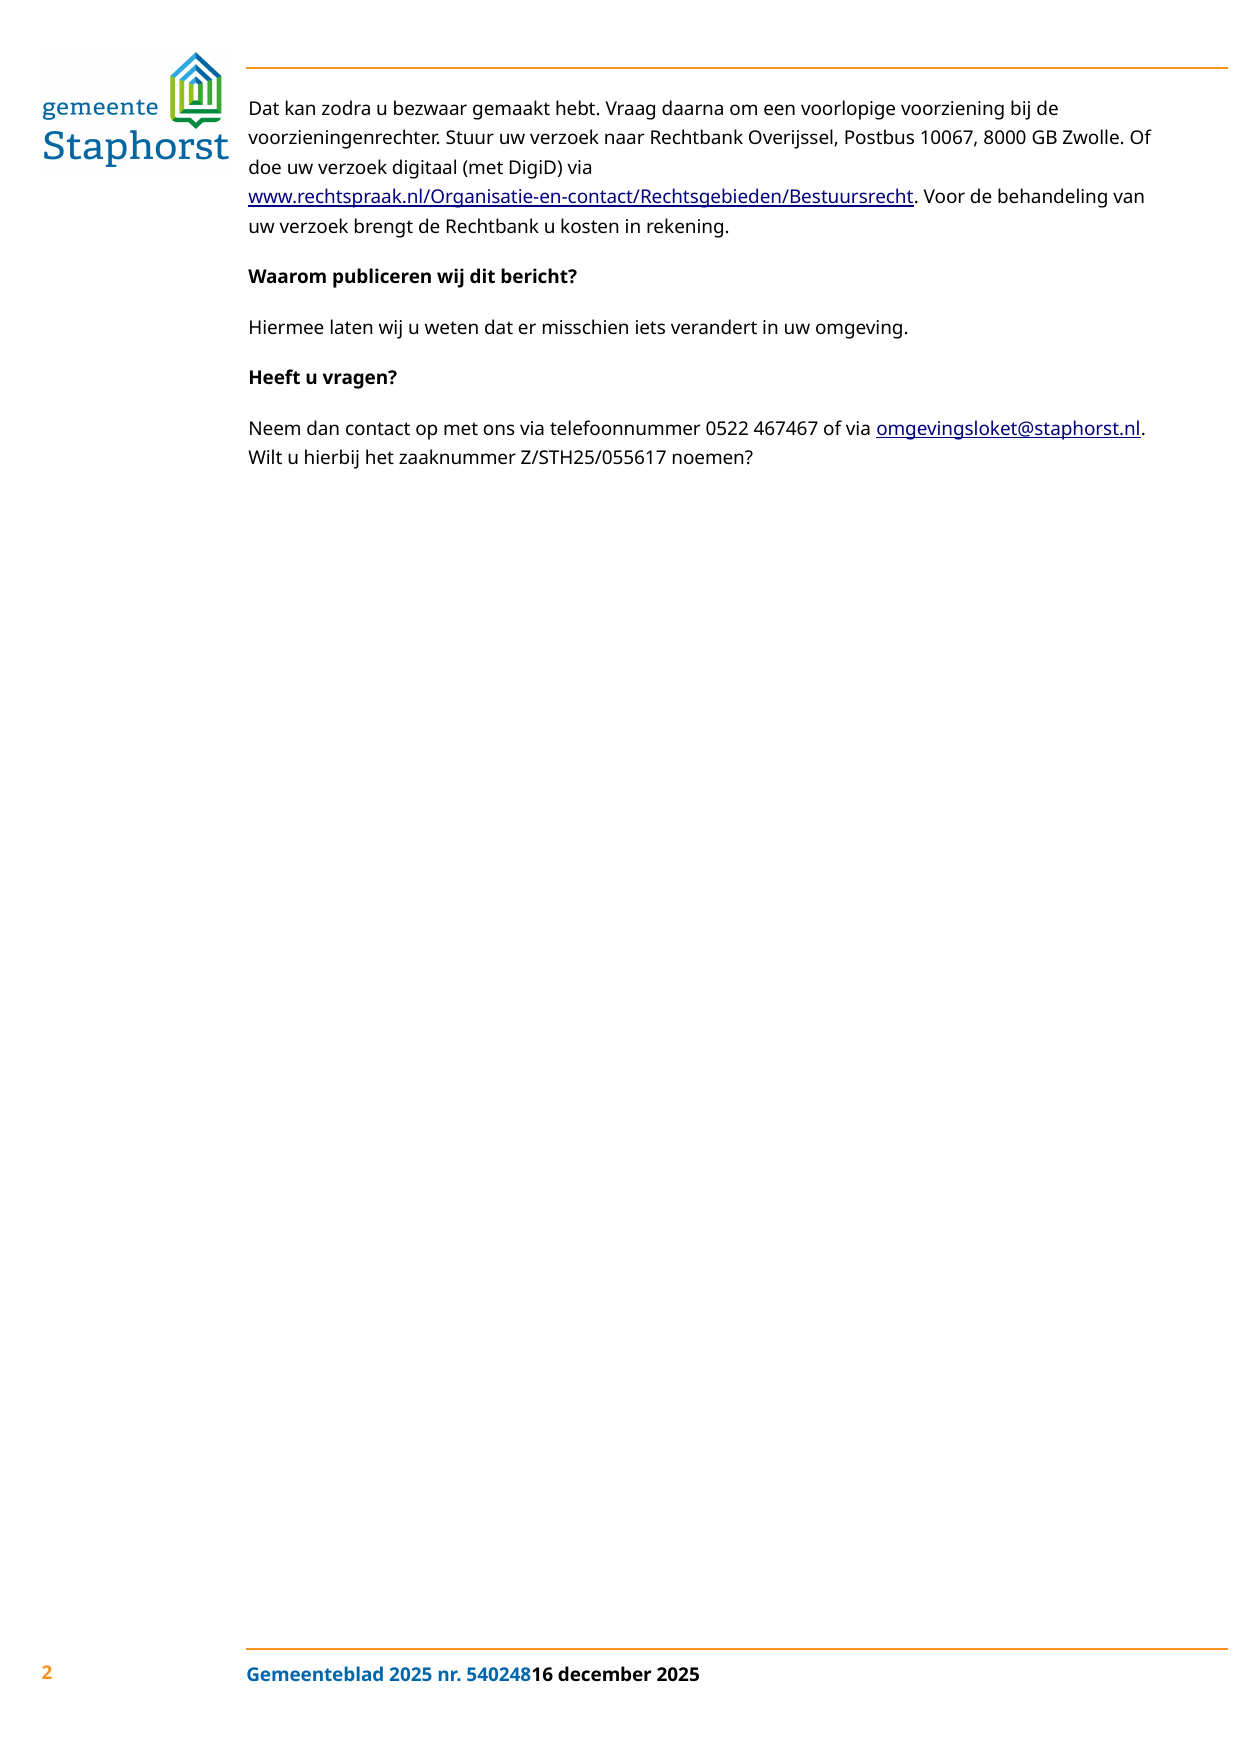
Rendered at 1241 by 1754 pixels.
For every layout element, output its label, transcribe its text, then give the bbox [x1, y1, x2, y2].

text Dat kan zodra u bezwaar gemaakt hebt. Vraag daarna om een voorlopige voorziening bij de voorzieningenrechter. Stuur uw verzoek naar Rechtbank Overijssel, Postbus 10067, 8000 GB Zwolle. Of doe uw verzoek digitaal (met DigiD) via www.rechtspraak.nl/Organisatie-en-contact/Rechtsgebieden/Bestuursrecht. Voor de behandeling van uw verzoek brengt de Rechtbank u kosten in rekening. [248, 95, 1152, 239]
text Waarom publiceren wij dit bericht? [248, 263, 1152, 289]
picture [41, 47, 231, 172]
text Hiermee laten wij u weten dat er misschien iets verandert in uw omgeving. [248, 314, 1152, 340]
text Heeft u vragen? [248, 364, 1152, 390]
text Neem dan contact op met ons via telefoonnummer 0522 467467 of via omgevingsloket@staphorst.nl. Wilt u hierbij het zaaknummer Z/STH25/055617 noemen? [248, 415, 1152, 470]
